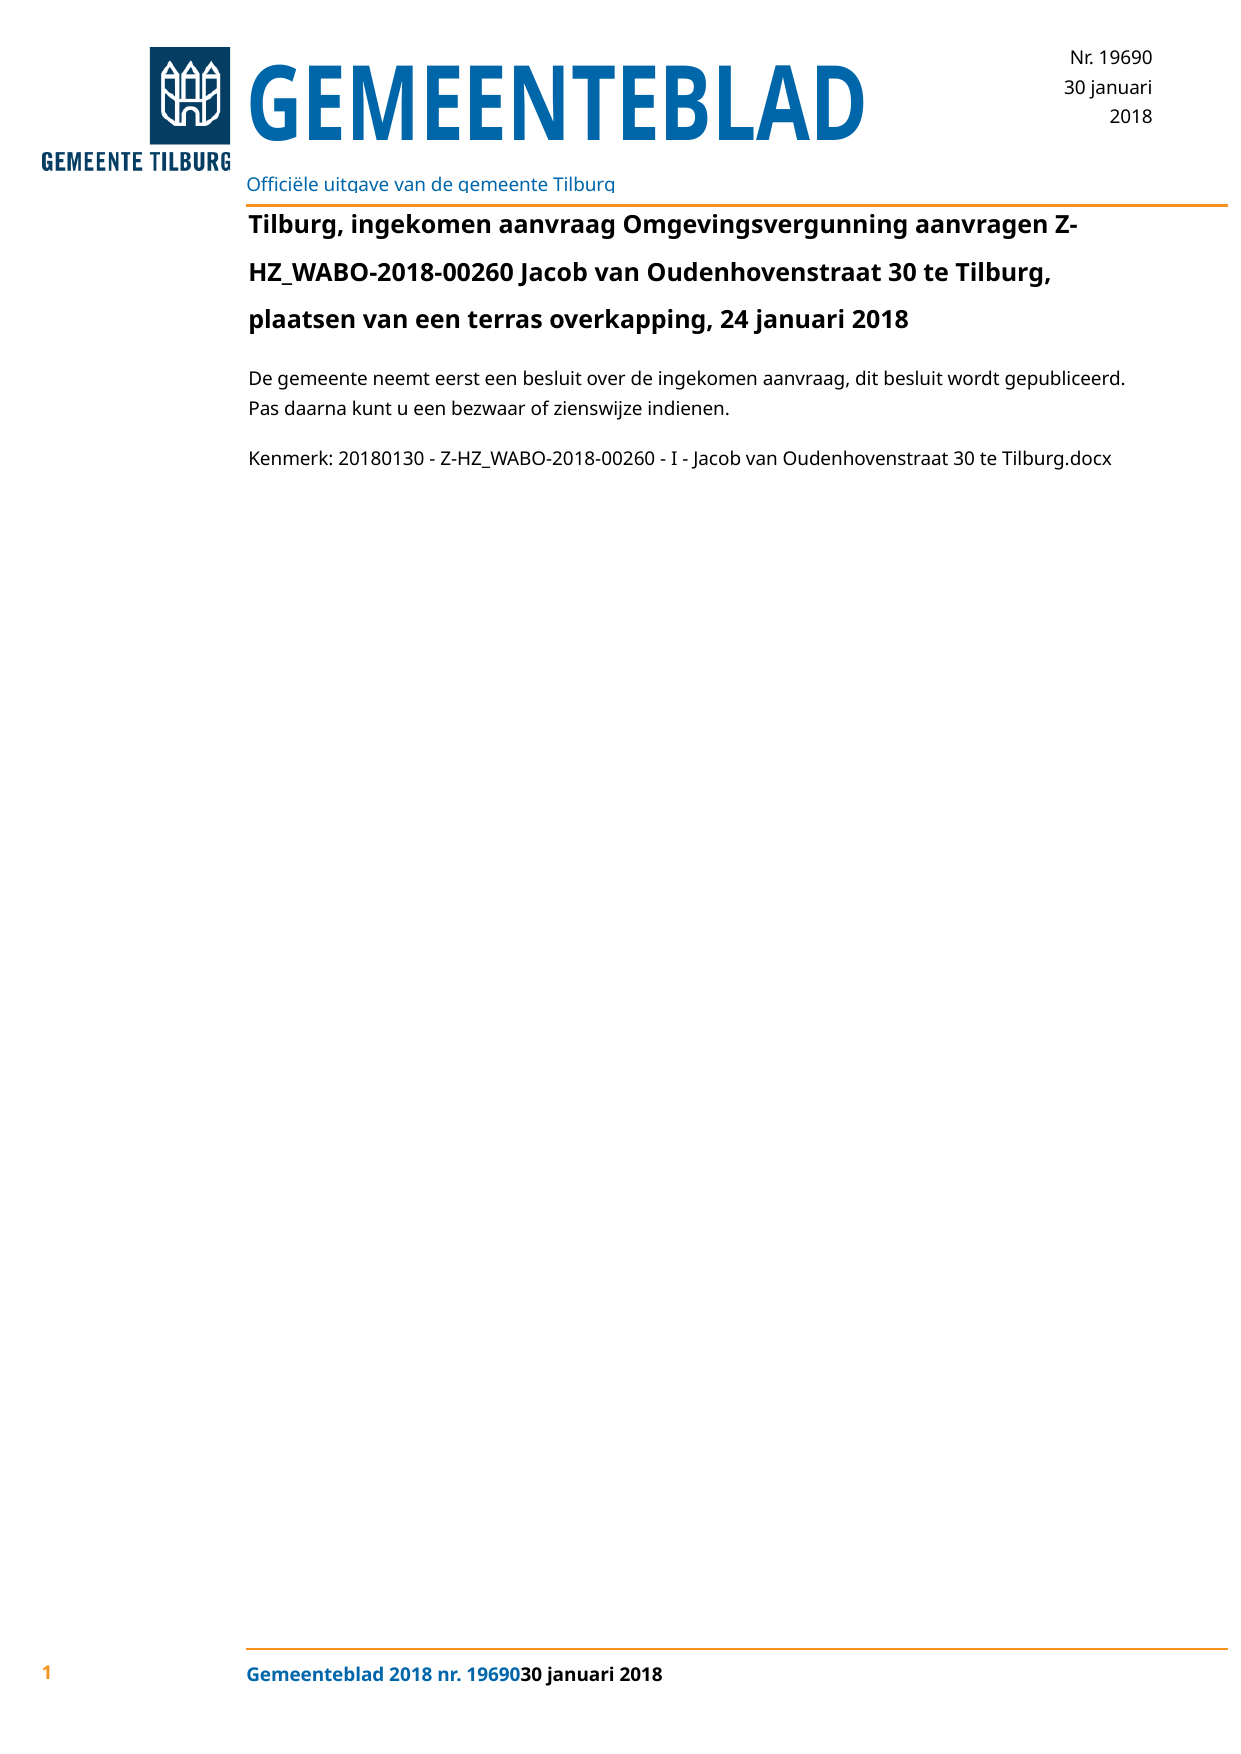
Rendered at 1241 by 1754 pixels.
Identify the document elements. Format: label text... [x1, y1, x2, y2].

text Tilburg, ingekomen aanvraag Omgevingsvergunning aanvragen Z-HZ_WABO-2018-00260 Jacob van Oudenhovenstraat 30 te Tilburg, plaatsen van een terras overkapping, 24 januari 2018 [248, 207, 1152, 336]
text De gemeente neemt eerst een besluit over de ingekomen aanvraag, dit besluit wordt gepubliceerd. Pas daarna kunt u een bezwaar of zienswijze indienen. [248, 366, 1152, 421]
picture [41, 47, 231, 172]
text Kenmerk: 20180130 - Z-HZ_WABO-2018-00260 - I - Jacob van Oudenhovenstraat 30 te Tilburg.docx [248, 446, 1152, 471]
